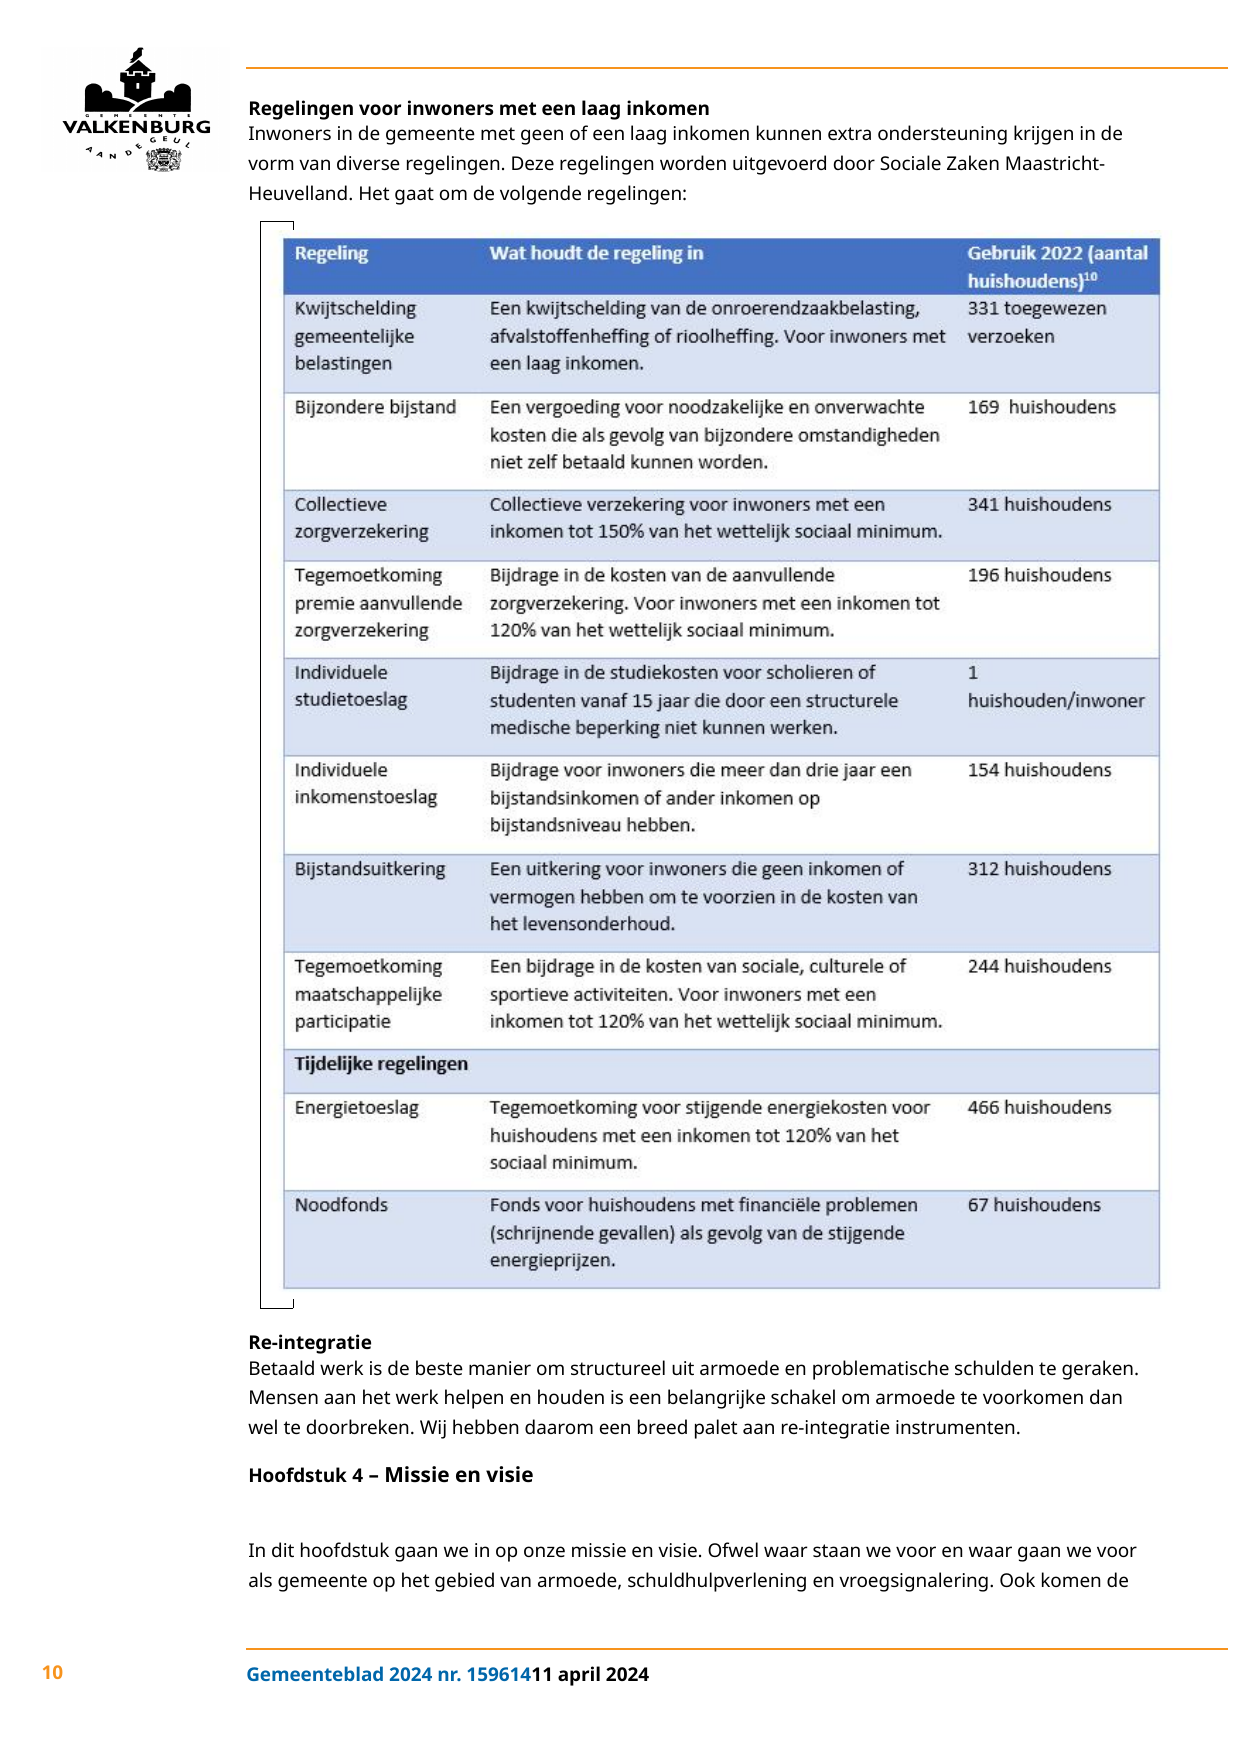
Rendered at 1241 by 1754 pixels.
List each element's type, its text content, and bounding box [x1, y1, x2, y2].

text In dit hoofdstuk gaan we in op onze missie en visie. Ofwel waar staan we voor en waar gaan we voor als gemeente op het gebied van armoede, schuldhulpverlening en vroegsignalering. Ook komen de [248, 1537, 1152, 1593]
text Hoofdstuk 4 – Missie en visie [248, 1460, 1152, 1488]
text Regelingen voor inwoners met een laag inkomen [248, 95, 1152, 121]
picture [41, 47, 231, 172]
picture [268, 230, 1173, 1299]
text Betaald werk is de beste manier om structureel uit armoede en problematische schulden te geraken. Mensen aan het werk helpen en houden is een belangrijke schakel om armoede te voorkomen dan wel te doorbreken. Wij hebben daarom een breed palet aan re-integratie instrumenten. [248, 1355, 1152, 1440]
text Inwoners in de gemeente met geen of een laag inkomen kunnen extra ondersteuning krijgen in de vorm van diverse regelingen. Deze regelingen worden uitgevoerd door Sociale Zaken Maastricht- Heuvelland. Het gaat om de volgende regelingen: [248, 121, 1152, 205]
text Re-integratie [248, 1329, 1152, 1355]
